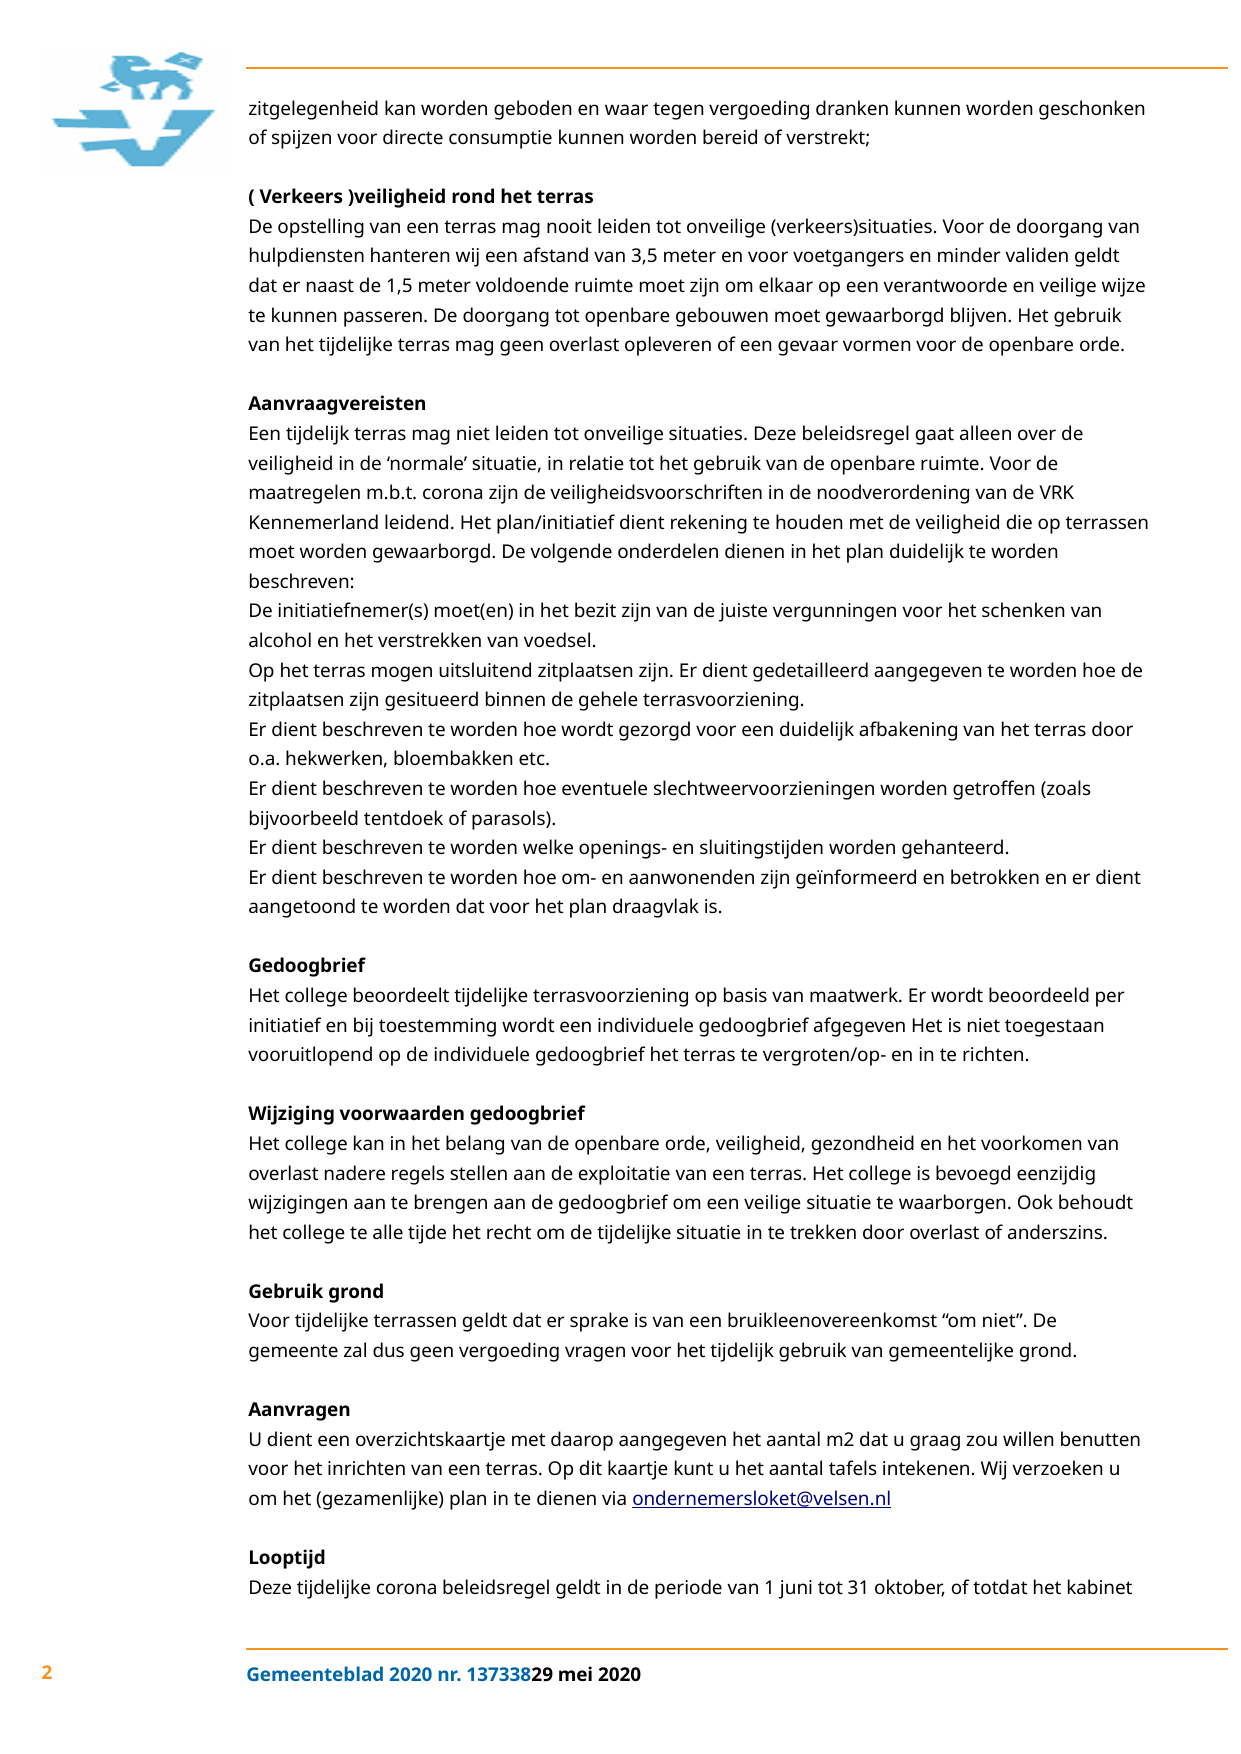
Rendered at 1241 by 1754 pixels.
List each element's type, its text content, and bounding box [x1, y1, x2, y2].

text ( Verkeers )veiligheid rond het terras [248, 183, 1152, 209]
text Wijziging voorwaarden gedoogbrief [248, 1101, 1152, 1126]
text Voor tijdelijke terrassen geldt dat er sprake is van een bruikleenovereenkomst “om niet”. De gemeente zal dus geen vergoeding vragen voor het tijdelijk gebruik van gemeentelijke grond. [248, 1308, 1152, 1363]
picture [41, 47, 231, 172]
text Gebruik grond [248, 1278, 1152, 1304]
text Er dient beschreven te worden hoe om- en aanwonenden zijn geïnformeerd en betrokken en er dient aangetoond te worden dat voor het plan draagvlak is. [248, 864, 1152, 919]
text Deze tijdelijke corona beleidsregel geldt in de periode van 1 juni tot 31 oktober, of totdat het kabinet [248, 1574, 1152, 1600]
text Het college beoordeelt tijdelijke terrasvoorziening op basis van maatwerk. Er wordt beoordeeld per initiatief en bij toestemming wordt een individuele gedoogbrief afgegeven Het is niet toegestaan vooruitlopend op de individuele gedoogbrief het terras te vergroten/op- en in te richten. [248, 982, 1152, 1067]
text Aanvragen [248, 1396, 1152, 1422]
text De initiatiefnemer(s) moet(en) in het bezit zijn van de juiste vergunningen voor het schenken van alcohol en het verstrekken van voedsel. [248, 598, 1152, 653]
text Gedoogbrief [248, 953, 1152, 978]
text Er dient beschreven te worden hoe wordt gezorgd voor een duidelijk afbakening van het terras door o.a. hekwerken, bloembakken etc. [248, 716, 1152, 771]
text Het college kan in het belang van de openbare orde, veiligheid, gezondheid en het voorkomen van overlast nadere regels stellen aan de exploitatie van een terras. Het college is bevoegd eenzijdig wijzigingen aan te brengen aan de gedoogbrief om een veilige situatie te waarborgen. Ook behoudt het college te alle tijde het recht om de tijdelijke situatie in te trekken door overlast of anderszins. [248, 1130, 1152, 1245]
text Een tijdelijk terras mag niet leiden tot onveilige situaties. Deze beleidsregel gaat alleen over de veiligheid in de ‘normale’ situatie, in relatie tot het gebruik van de openbare ruimte. Voor de maatregelen m.b.t. corona zijn de veiligheidsvoorschriften in de noodverordening van de VRK Kennemerland leidend. Het plan/initiatief dient rekening te houden met de veiligheid die op terrassen moet worden gewaarborgd. De volgende onderdelen dienen in het plan duidelijk te worden beschreven: [248, 420, 1152, 594]
text Er dient beschreven te worden welke openings- en sluitingstijden worden gehanteerd. [248, 834, 1152, 860]
text Op het terras mogen uitsluitend zitplaatsen zijn. Er dient gedetailleerd aangegeven te worden hoe de zitplaatsen zijn gesitueerd binnen de gehele terrasvoorziening. [248, 657, 1152, 712]
text Er dient beschreven te worden hoe eventuele slechtweervoorzieningen worden getroffen (zoals bijvoorbeeld tentdoek of parasols). [248, 775, 1152, 831]
text Looptijd [248, 1544, 1152, 1570]
text Aanvraagvereisten [248, 391, 1152, 416]
text U dient een overzichtskaartje met daarop aangegeven het aantal m2 dat u graag zou willen benutten voor het inrichten van een terras. Op dit kaartje kunt u het aantal tafels intekenen. Wij verzoeken u om het (gezamenlijke) plan in te dienen via ondernemersloket@velsen.nl [248, 1426, 1152, 1511]
text De opstelling van een terras mag nooit leiden tot onveilige (verkeers)situaties. Voor de doorgang van hulpdiensten hanteren wij een afstand van 3,5 meter en voor voetgangers en minder validen geldt dat er naast de 1,5 meter voldoende ruimte moet zijn om elkaar op een verantwoorde en veilige wijze te kunnen passeren. De doorgang tot openbare gebouwen moet gewaarborgd blijven. Het gebruik van het tijdelijke terras mag geen overlast opleveren of een gevaar vormen voor de openbare orde. [248, 213, 1152, 357]
text zitgelegenheid kan worden geboden en waar tegen vergoeding dranken kunnen worden geschonken of spijzen voor directe consumptie kunnen worden bereid of verstrekt; [248, 95, 1152, 150]
